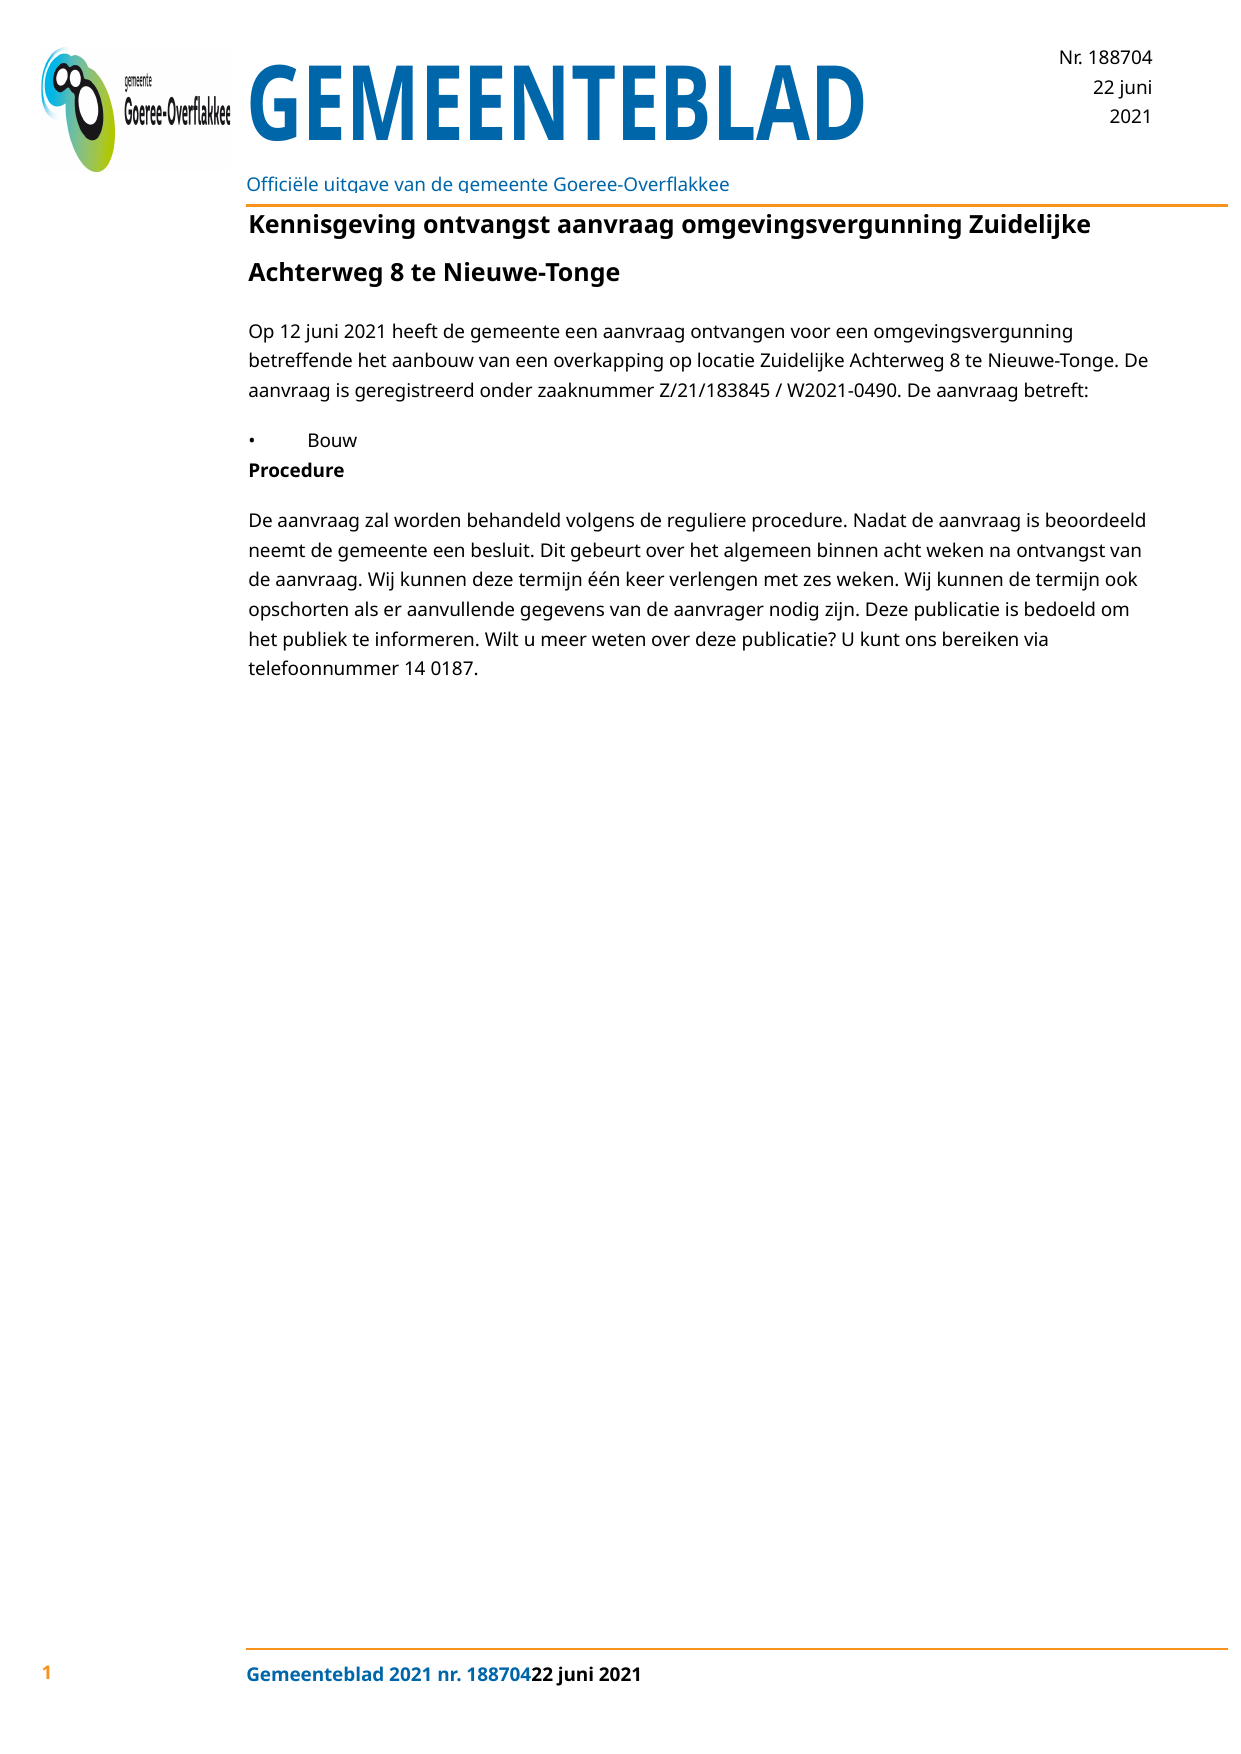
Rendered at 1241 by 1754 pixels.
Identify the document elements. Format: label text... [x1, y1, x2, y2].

picture [41, 47, 231, 172]
text Op 12 juni 2021 heeft de gemeente een aanvraag ontvangen voor een omgevingsvergunning betreffende het aanbouw van een overkapping op locatie Zuidelijke Achterweg 8 te Nieuwe-Tonge. De aanvraag is geregistreerd onder zaaknummer Z/21/183845 / W2021-0490. De aanvraag betreft: [248, 318, 1152, 403]
text Kennisgeving ontvangst aanvraag omgevingsvergunning Zuidelijke Achterweg 8 te Nieuwe-Tonge [248, 207, 1152, 288]
text De aanvraag zal worden behandeld volgens de reguliere procedure. Nadat de aanvraag is beoordeeld neemt de gemeente een besluit. Dit gebeurt over het algemeen binnen acht weken na ontvangst van de aanvraag. Wij kunnen deze termijn één keer verlengen met zes weken. Wij kunnen de termijn ook opschorten als er aanvullende gegevens van de aanvrager nodig zijn. Deze publicatie is bedoeld om het publiek te informeren. Wilt u meer weten over deze publicatie? U kunt ons bereiken via telefoonnummer 14 0187. [248, 507, 1152, 681]
list Bouw [248, 427, 1152, 453]
text Procedure [248, 457, 1152, 483]
